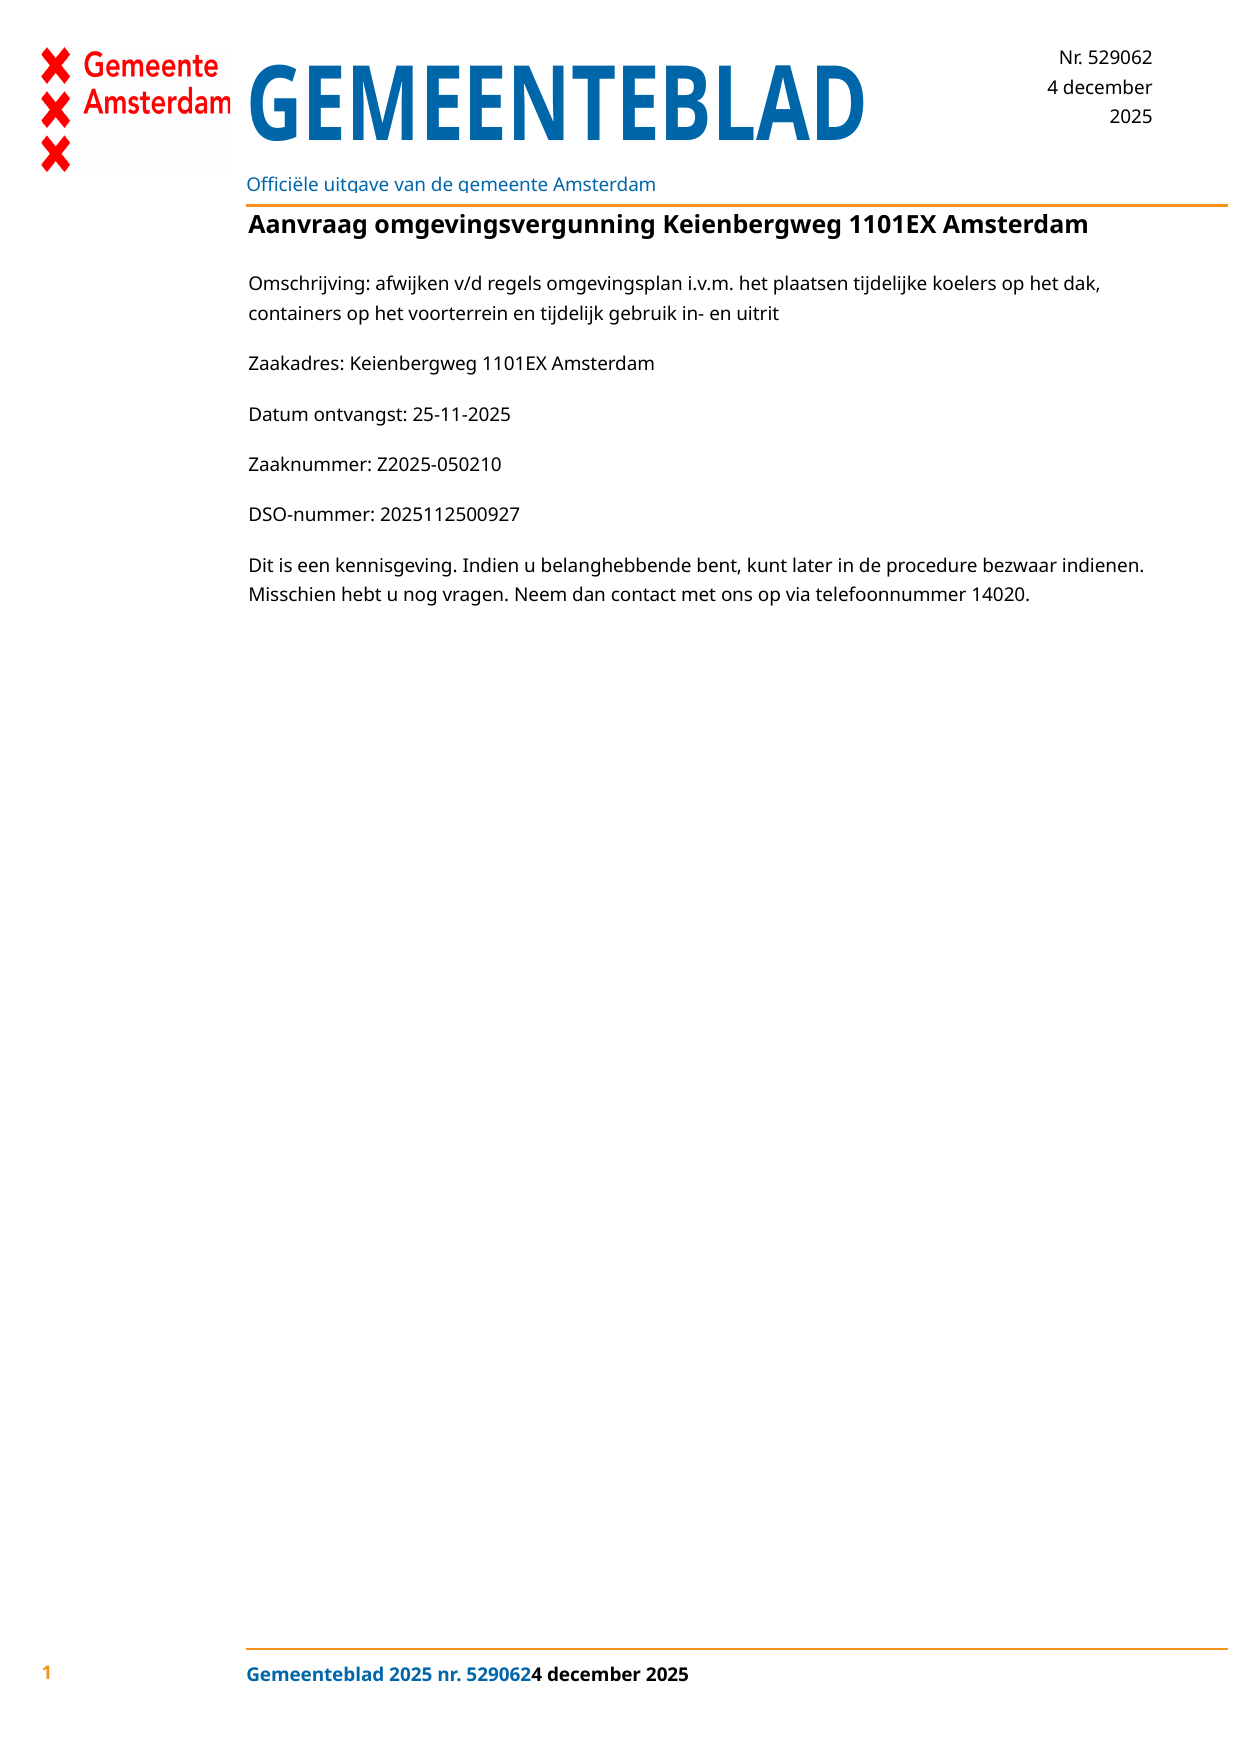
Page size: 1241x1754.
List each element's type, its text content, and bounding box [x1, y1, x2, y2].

picture [41, 47, 231, 172]
text Datum ontvangst: 25-11-2025 [248, 401, 1152, 426]
text Zaaknummer: Z2025-050210 [248, 451, 1152, 477]
text Zaakadres: Keienbergweg 1101EX Amsterdam [248, 350, 1152, 376]
text Aanvraag omgevingsvergunning Keienbergweg 1101EX Amsterdam [248, 207, 1152, 241]
text Omschrijving: afwijken v/d regels omgevingsplan i.v.m. het plaatsen tijdelijke koelers op het dak, containers op het voorterrein en tijdelijk gebruik in- en uitrit [248, 270, 1152, 326]
text Dit is een kennisgeving. Indien u belanghebbende bent, kunt later in de procedure bezwaar indienen. Misschien hebt u nog vragen. Neem dan contact met ons op via telefoonnummer 14020. [248, 552, 1152, 607]
text DSO-nummer: 2025112500927 [248, 502, 1152, 527]
